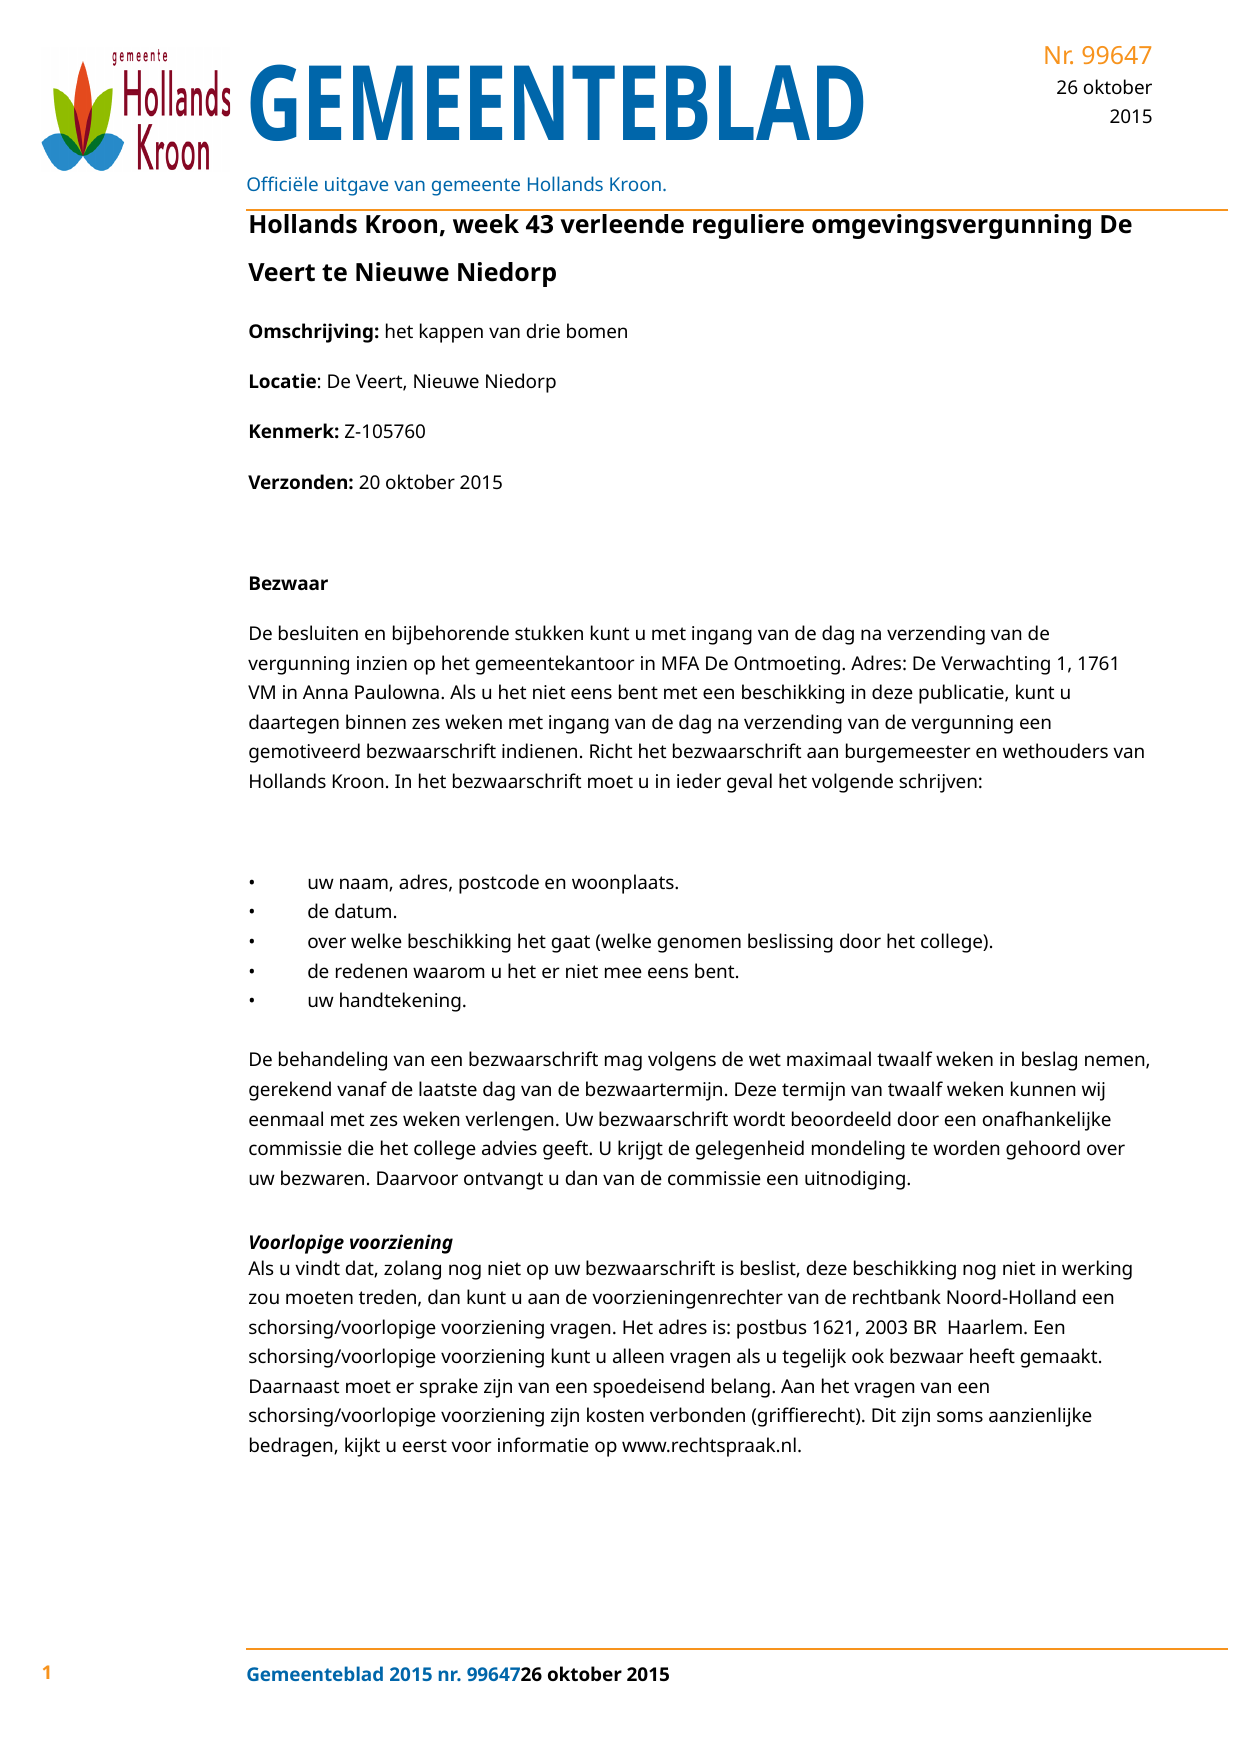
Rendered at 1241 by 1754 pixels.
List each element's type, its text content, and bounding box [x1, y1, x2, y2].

list de redenen waarom u het er niet mee eens bent. [248, 958, 1152, 984]
text De besluiten en bijbehorende stukken kunt u met ingang van de dag na verzending van de vergunning inzien op het gemeentekantoor in MFA De Ontmoeting. Adres: De Verwachting 1, 1761 VM in Anna Paulowna. Als u het niet eens bent met een beschikking in deze publicatie, kunt u daartegen binnen zes weken met ingang van de dag na verzending van de vergunning een gemotiveerd bezwaarschrift indienen. Richt het bezwaarschrift aan burgemeester en wethouders van Hollands Kroon. In het bezwaarschrift moet u in ieder geval het volgende schrijven: [248, 620, 1152, 794]
text Verzonden: 20 oktober 2015 [248, 469, 1152, 495]
text De behandeling van een bezwaarschrift mag volgens de wet maximaal twaalf weken in beslag nemen, gerekend vanaf de laatste dag van de bezwaartermijn. Deze termijn van twaalf weken kunnen wij eenmaal met zes weken verlengen. Uw bezwaarschrift wordt beoordeeld door een onafhankelijke commissie die het college advies geeft. U krijgt de gelegenheid mondeling te worden gehoord over uw bezwaren. Daarvoor ontvangt u dan van de commissie een uitnodiging. [248, 1047, 1152, 1191]
list uw handtekening. [248, 987, 1152, 1013]
text Locatie: De Veert, Nieuwe Niedorp [248, 368, 1152, 394]
list over welke beschikking het gaat (welke genomen beslissing door het college). [248, 928, 1152, 954]
list de datum. [248, 899, 1152, 924]
text Kenmerk: Z-105760 [248, 419, 1152, 444]
list uw naam, adres, postcode en woonplaats. [248, 869, 1152, 895]
text Bezwaar [248, 570, 1152, 596]
text Hollands Kroon, week 43 verleende reguliere omgevingsvergunning De Veert te Nieuwe Niedorp [248, 211, 1152, 288]
text Omschrijving: het kappen van drie bomen [248, 318, 1152, 344]
text Als u vindt dat, zolang nog niet op uw bezwaarschrift is beslist, deze beschikking nog niet in werking zou moeten treden, dan kunt u aan de voorzieningenrechter van de rechtbank Noord-Holland een schorsing/voorlopige voorziening vragen. Het adres is: postbus 1621, 2003 BR Haarlem. Een schorsing/voorlopige voorziening kunt u alleen vragen als u tegelijk ook bezwaar heeft gemaakt. Daarnaast moet er sprake zijn van een spoedeisend belang. Aan het vragen van een schorsing/voorlopige voorziening zijn kosten verbonden (griffierecht). Dit zijn soms aanzienlijke bedragen, kijkt u eerst voor informatie op www.rechtspraak.nl. [248, 1255, 1152, 1458]
text Voorlopige voorziening [248, 1229, 1152, 1255]
picture [41, 47, 231, 172]
